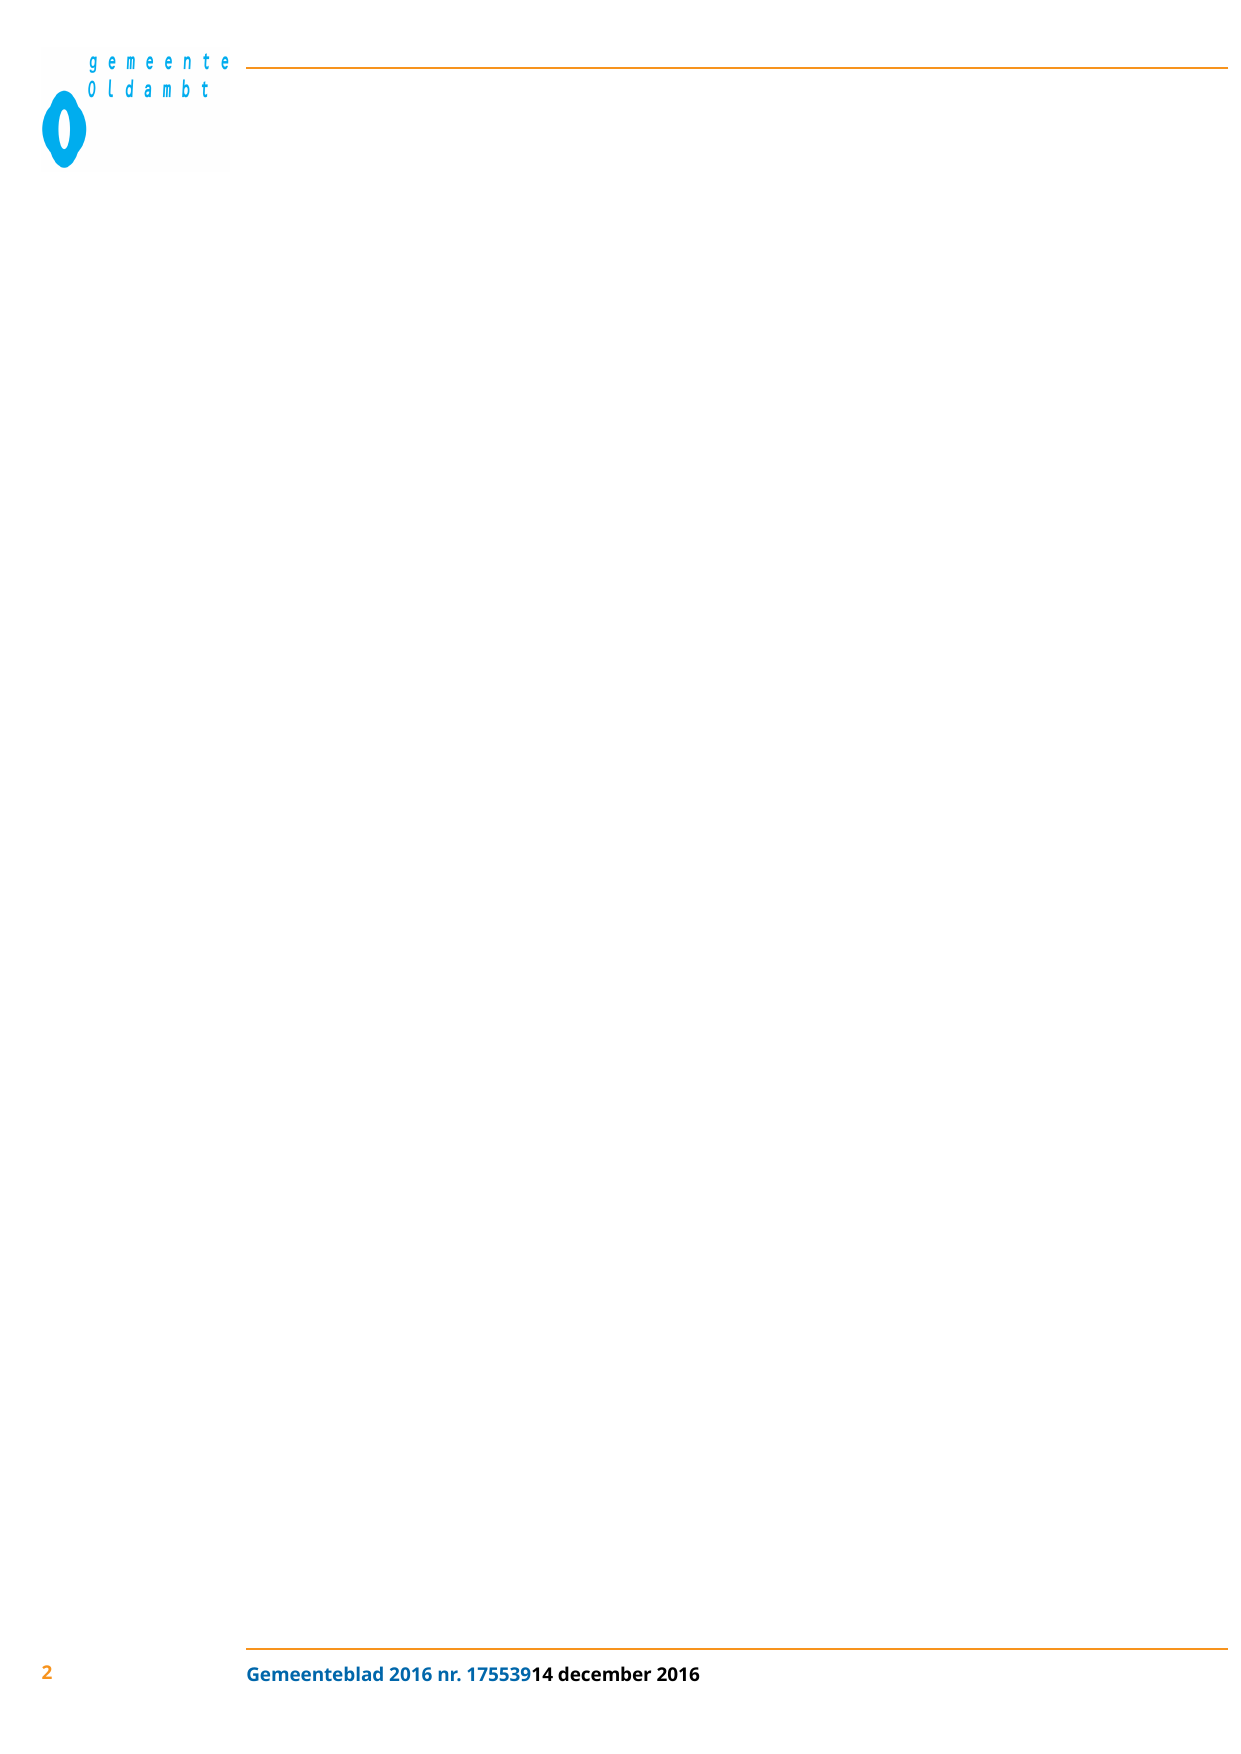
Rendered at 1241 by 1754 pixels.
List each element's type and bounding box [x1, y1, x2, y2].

picture [41, 47, 231, 172]
